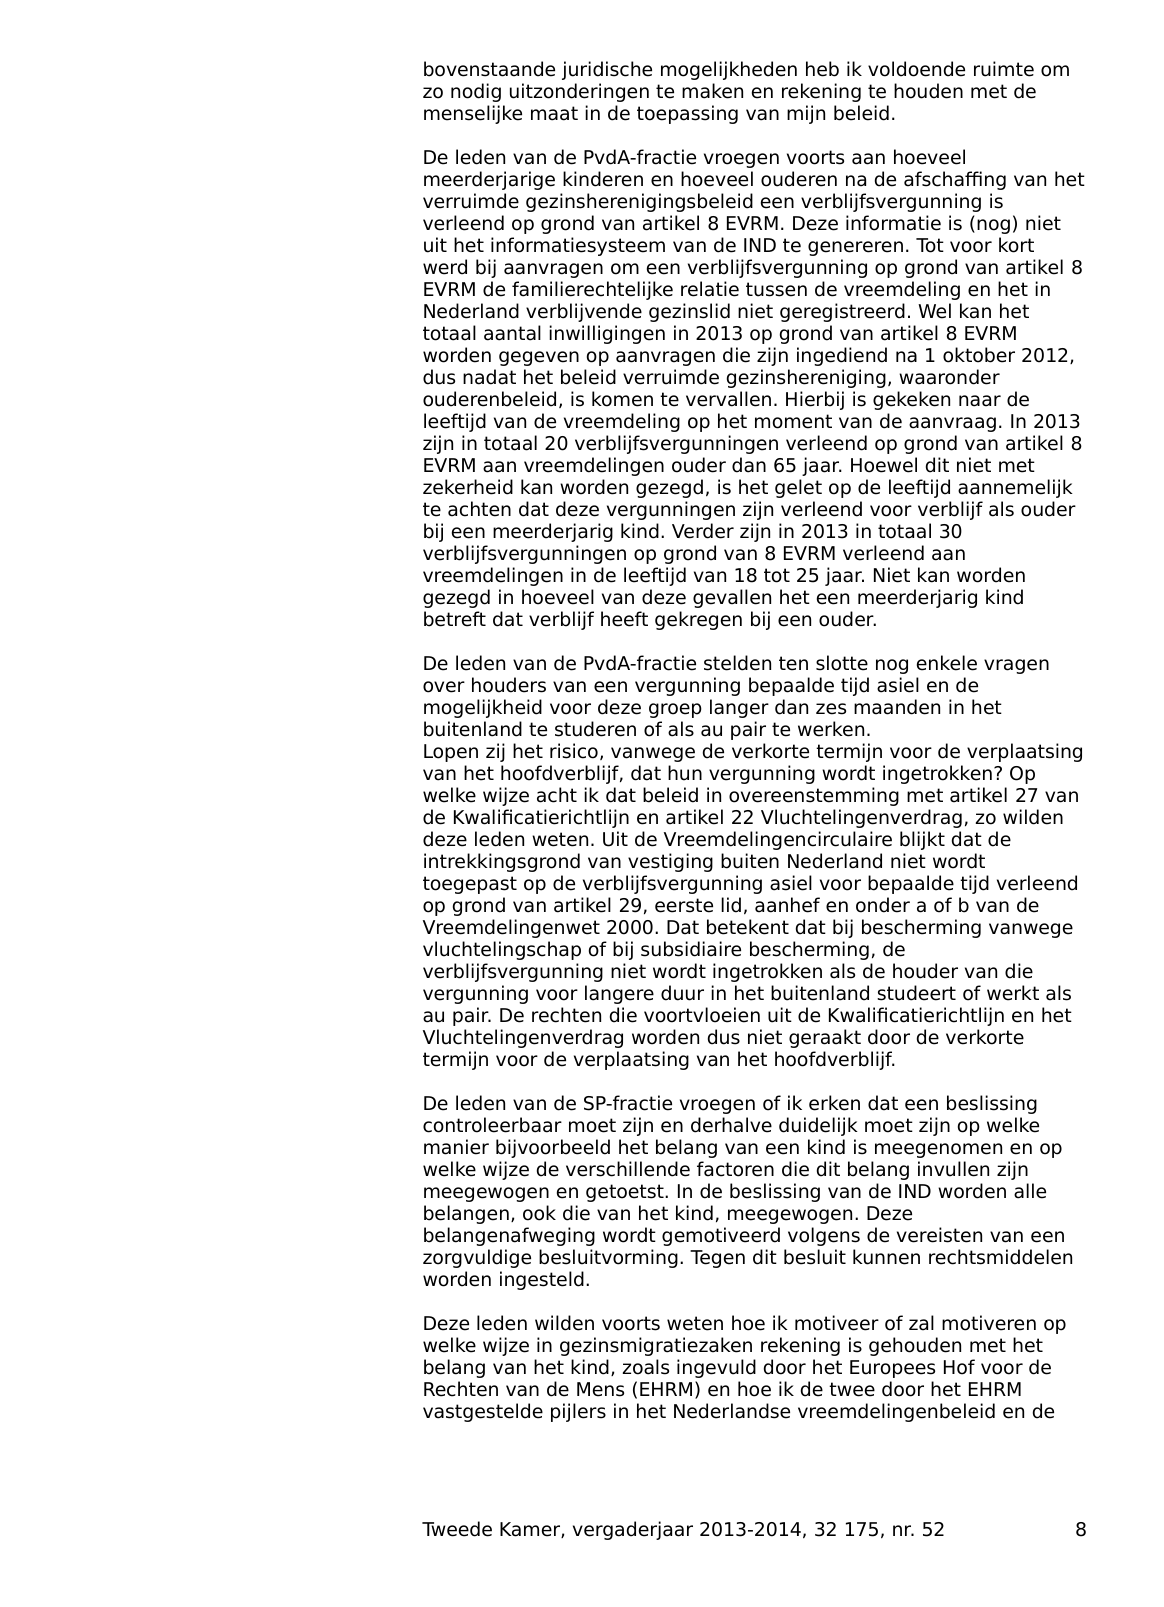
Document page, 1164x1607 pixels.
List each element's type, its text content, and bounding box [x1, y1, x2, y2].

text Deze leden wilden voorts weten hoe ik motiveer of zal motiveren op welke wijze in gezinsmigratiezaken rekening is gehouden met het belang van het kind, zoals ingevuld door het Europees Hof voor de Rechten van de Mens (EHRM) en hoe ik de twee door het EHRM vastgestelde pijlers in het Nederlandse vreemdelingenbeleid en de [422, 1313, 1087, 1423]
text De leden van de PvdA-fractie vroegen voorts aan hoeveel meerderjarige kinderen en hoeveel ouderen na de afschaffing van het verruimde gezinsherenigingsbeleid een verblijfsvergunning is verleend op grond van artikel 8 EVRM. Deze informatie is (nog) niet uit het informatiesysteem van de IND te genereren. Tot voor kort werd bij aanvragen om een verblijfsvergunning op grond van artikel 8 EVRM de familierechtelijke relatie tussen de vreemdeling en het in Nederland verblijvende gezinslid niet geregistreerd. Wel kan het totaal aantal inwilligingen in 2013 op grond van artikel 8 EVRM worden gegeven op aanvragen die zijn ingediend na 1 oktober 2012, dus nadat het beleid verruimde gezinshereniging, waaronder ouderenbeleid, is komen te vervallen. Hierbij is gekeken naar de leeftijd van de vreemdeling op het moment van de aanvraag. In 2013 zijn in totaal 20 verblijfsvergunningen verleend op grond van artikel 8 EVRM aan vreemdelingen ouder dan 65 jaar. Hoewel dit niet met zekerheid kan worden gezegd, is het gelet op de leeftijd aannemelijk te achten dat deze vergunningen zijn verleend voor verblijf als ouder bij een meerderjarig kind. Verder zijn in 2013 in totaal 30 verblijfsvergunningen op grond van 8 EVRM verleend aan vreemdelingen in de leeftijd van 18 tot 25 jaar. Niet kan worden gezegd in hoeveel van deze gevallen het een meerderjarig kind betreft dat verblijf heeft gekregen bij een ouder. [422, 147, 1087, 631]
text De leden van de SP-fractie vroegen of ik erken dat een beslissing controleerbaar moet zijn en derhalve duidelijk moet zijn op welke manier bijvoorbeeld het belang van een kind is meegenomen en op welke wijze de verschillende factoren die dit belang invullen zijn meegewogen en getoetst. In de beslissing van de IND worden alle belangen, ook die van het kind, meegewogen. Deze belangenafweging wordt gemotiveerd volgens de vereisten van een zorgvuldige besluitvorming. Tegen dit besluit kunnen rechtsmiddelen worden ingesteld. [422, 1093, 1087, 1291]
text bovenstaande juridische mogelijkheden heb ik voldoende ruimte om zo nodig uitzonderingen te maken en rekening te houden met de menselijke maat in de toepassing van mijn beleid. [422, 59, 1087, 125]
text Lopen zij het risico, vanwege de verkorte termijn voor de verplaatsing van het hoofdverblijf, dat hun vergunning wordt ingetrokken? Op welke wijze acht ik dat beleid in overeenstemming met artikel 27 van de Kwalificatierichtlijn en artikel 22 Vluchtelingenverdrag, zo wilden deze leden weten. Uit de Vreemdelingencirculaire blijkt dat de intrekkingsgrond van vestiging buiten Nederland niet wordt toegepast op de verblijfsvergunning asiel voor bepaalde tijd verleend op grond van artikel 29, eerste lid, aanhef en onder a of b van de Vreemdelingenwet 2000. Dat betekent dat bij bescherming vanwege vluchtelingschap of bij subsidiaire bescherming, de verblijfsvergunning niet wordt ingetrokken als de houder van die vergunning voor langere duur in het buitenland studeert of werkt als au pair. De rechten die voortvloeien uit de Kwalificatierichtlijn en het Vluchtelingenverdrag worden dus niet geraakt door de verkorte termijn voor de verplaatsing van het hoofdverblijf. [422, 741, 1087, 1071]
text De leden van de PvdA-fractie stelden ten slotte nog enkele vragen over houders van een vergunning bepaalde tijd asiel en de mogelijkheid voor deze groep langer dan zes maanden in het buitenland te studeren of als au pair te werken. [422, 653, 1087, 741]
